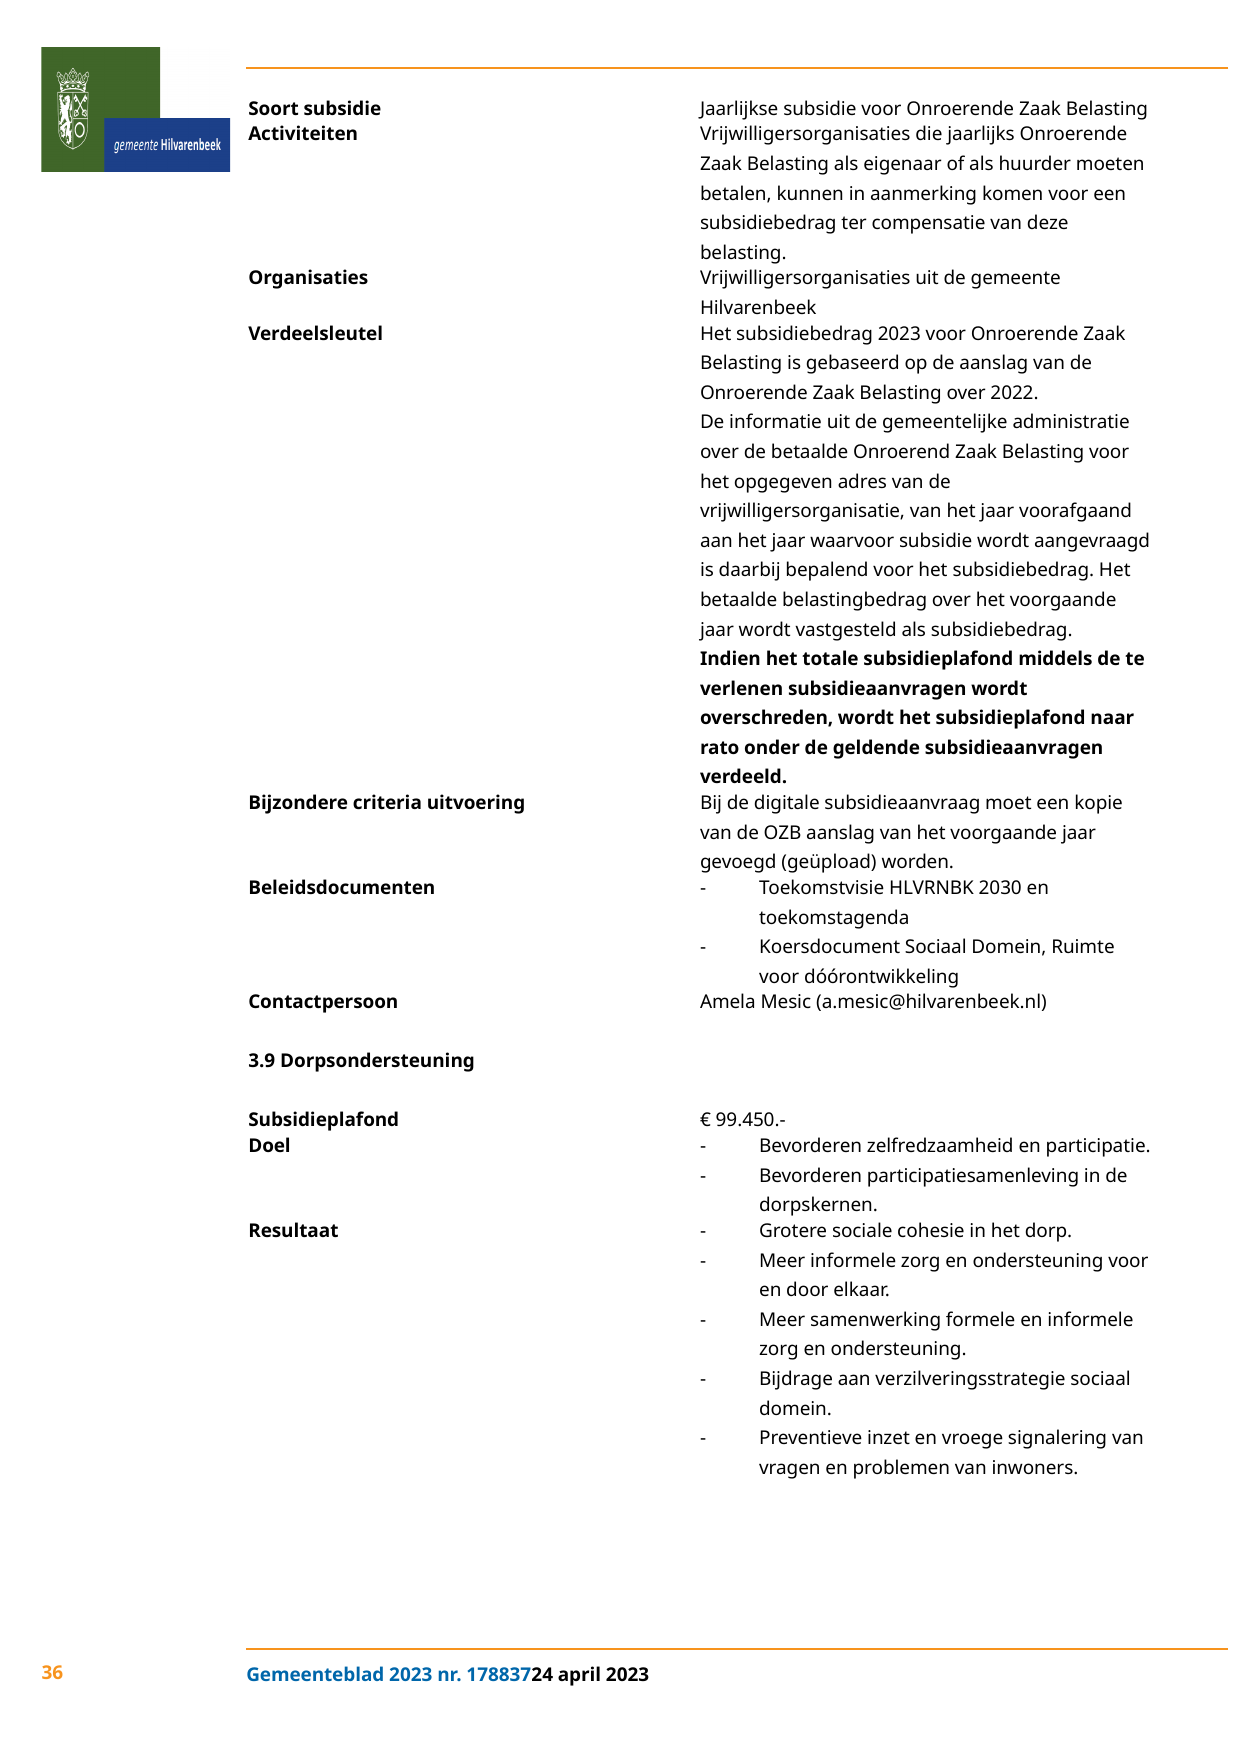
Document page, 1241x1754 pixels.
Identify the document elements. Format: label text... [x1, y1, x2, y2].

table_cell Bijzondere criteria uitvoering [248, 789, 700, 874]
table_cell Contactpersoon [248, 989, 700, 1014]
table_cell Verdeelsleutel [248, 320, 700, 789]
table_header Subsidieplafond [248, 1107, 700, 1132]
text 3.9 Dorpsondersteuning [248, 1047, 1152, 1073]
table_header € 99.450.- [700, 1107, 1152, 1132]
table_cell Amela Mesic (a.mesic@hilvarenbeek.nl) [700, 989, 1152, 1014]
table_cell Soort subsidie [248, 95, 700, 121]
table_cell Organisaties [248, 265, 700, 320]
table_cell Het subsidiebedrag 2023 voor Onroerende Zaak Belasting is gebaseerd op de aanslag van de Onroerende Zaak Belasting over 2022. De informatie uit de gemeentelijke administratie over de betaalde Onroerend Zaak Belasting voor het opgegeven adres van de vrijwilligersorganisatie, van het jaar voorafgaand aan het jaar waarvoor subsidie wordt aangevraagd is daarbij bepalend voor het subsidiebedrag. Het betaalde belastingbedrag over het voorgaande jaar wordt vastgesteld als subsidiebedrag. Indien het totale subsidieplafond middels de te verlenen subsidieaanvragen wordt overschreden, wordt het subsidieplafond naar rato onder de geldende subsidieaanvragen verdeeld. [700, 320, 1152, 789]
table_cell Beleidsdocumenten [248, 874, 700, 989]
table_cell Activiteiten [248, 121, 700, 264]
table_cell Jaarlijkse subsidie voor Onroerende Zaak Belasting [700, 95, 1152, 121]
table_cell Vrijwilligersorganisaties uit de gemeente Hilvarenbeek [700, 265, 1152, 320]
table_cell Toekomstvisie HLVRNBK 2030 en toekomstagenda Koersdocument Sociaal Domein, Ruimte voor dóórontwikkeling [700, 874, 1152, 989]
table_cell Bij de digitale subsidieaanvraag moet een kopie van de OZB aanslag van het voorgaande jaar gevoegd (geüpload) worden. [700, 789, 1152, 874]
table_cell Grotere sociale cohesie in het dorp. Meer informele zorg en ondersteuning voor en door elkaar. Meer samenwerking formele en informele zorg en ondersteuning. Bijdrage aan verzilveringsstrategie sociaal domein. Preventieve inzet en vroege signalering van vragen en problemen van inwoners. [700, 1217, 1152, 1479]
table_cell Bevorderen zelfredzaamheid en participatie. Bevorderen participatiesamenleving in de dorpskernen. [700, 1132, 1152, 1217]
table_cell Doel [248, 1132, 700, 1217]
table_cell Vrijwilligersorganisaties die jaarlijks Onroerende Zaak Belasting als eigenaar of als huurder moeten betalen, kunnen in aanmerking komen voor een subsidiebedrag ter compensatie van deze belasting. [700, 121, 1152, 264]
picture [41, 47, 231, 172]
table_cell Resultaat [248, 1217, 700, 1479]
